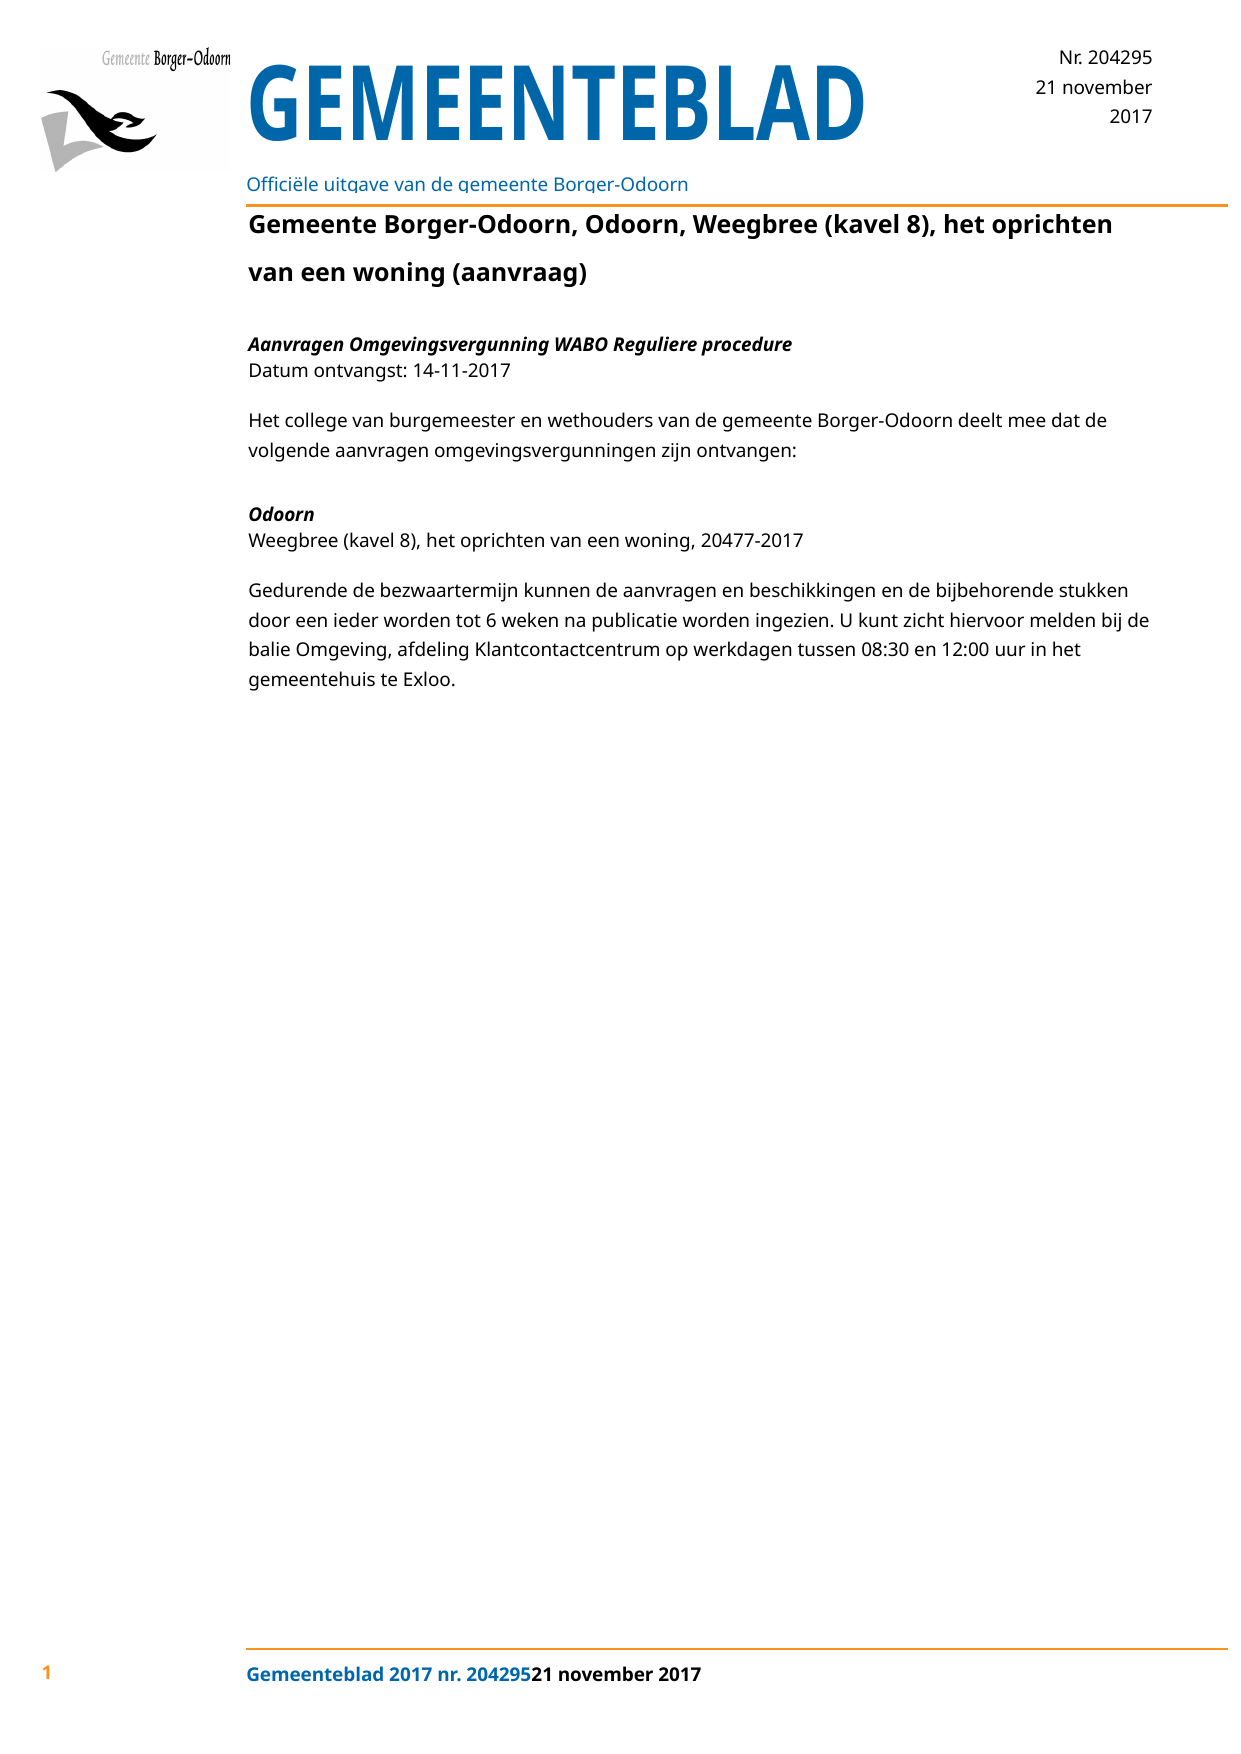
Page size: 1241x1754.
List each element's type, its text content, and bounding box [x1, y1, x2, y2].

text Datum ontvangst: 14-11-2017 [248, 357, 1152, 383]
text Weegbree (kavel 8), het oprichten van een woning, 20477-2017 [248, 527, 1152, 553]
text Gedurende de bezwaartermijn kunnen de aanvragen en beschikkingen en de bijbehorende stukken door een ieder worden tot 6 weken na publicatie worden ingezien. U kunt zicht hiervoor melden bij de balie Omgeving, afdeling Klantcontactcentrum op werkdagen tussen 08:30 en 12:00 uur in het gemeentehuis te Exloo. [248, 577, 1152, 692]
text Het college van burgemeester en wethouders van de gemeente Borger-Odoorn deelt mee dat de volgende aanvragen omgevingsvergunningen zijn ontvangen: [248, 408, 1152, 463]
text Gemeente Borger-Odoorn, Odoorn, Weegbree (kavel 8), het oprichten van een woning (aanvraag) [248, 207, 1152, 288]
text Aanvragen Omgevingsvergunning WABO Reguliere procedure [248, 331, 1152, 357]
picture [41, 47, 231, 172]
text Odoorn [248, 501, 1152, 527]
